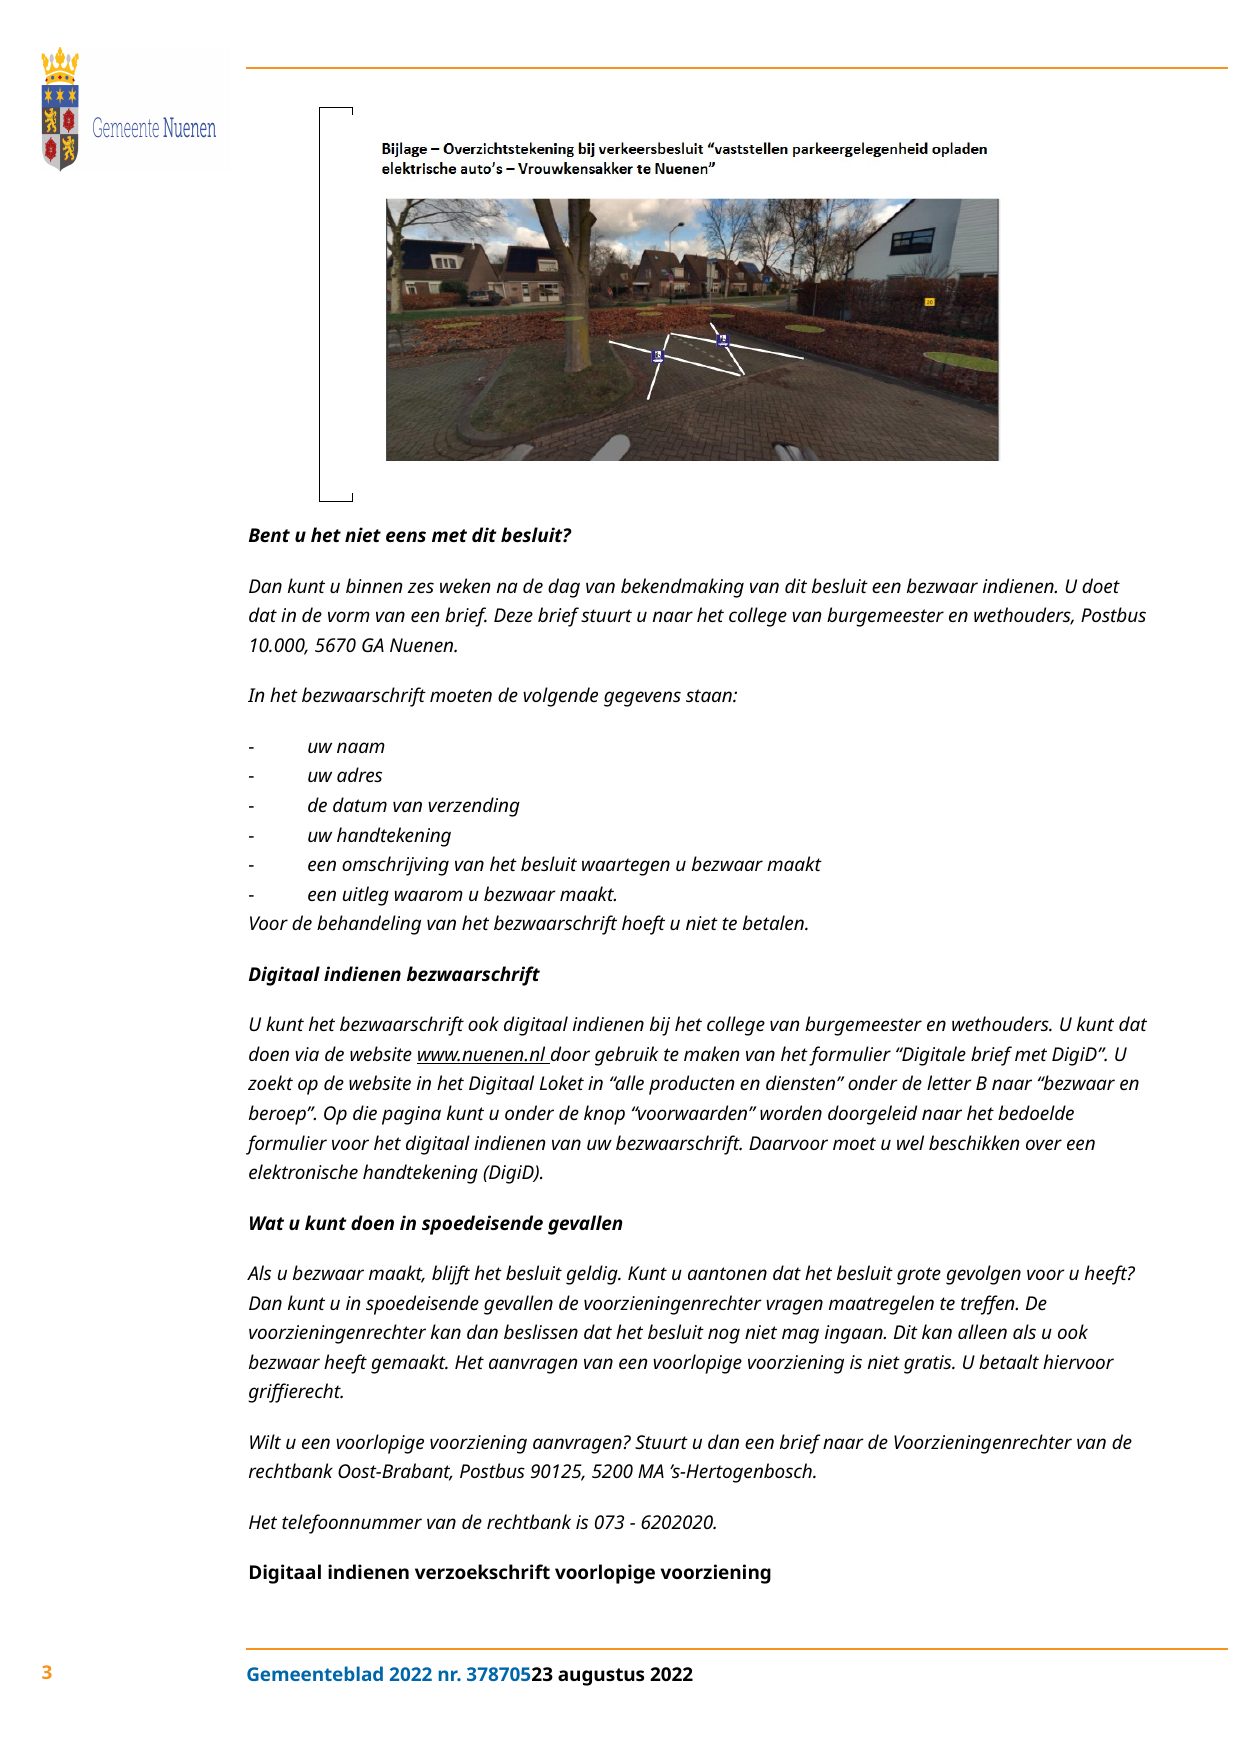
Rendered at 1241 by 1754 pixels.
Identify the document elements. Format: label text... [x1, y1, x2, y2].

text Het telefoonnummer van de rechtbank is 073 - 6202020. [248, 1509, 1152, 1535]
text Dan kunt u binnen zes weken na de dag van bekendmaking van dit besluit een bezwaar indienen. U doet dat in de vorm van een brief. Deze brief stuurt u naar het college van burgemeester en wethouders, Postbus 10.000, 5670 GA Nuenen. [248, 573, 1152, 658]
text Wilt u een voorlopige voorziening aanvragen? Stuurt u dan een brief naar de Voorzieningenrechter van de rechtbank Oost-Brabant, Postbus 90125, 5200 MA ’s-Hertogenbosch. [248, 1429, 1152, 1484]
list een uitleg waarom u bezwaar maakt. [248, 881, 1152, 907]
picture [41, 47, 231, 172]
text Wat u kunt doen in spoedeisende gevallen [248, 1210, 1152, 1236]
list de datum van verzending [248, 792, 1152, 818]
text Als u bezwaar maakt, blijft het besluit geldig. Kunt u aantonen dat het besluit grote gevolgen voor u heeft? Dan kunt u in spoedeisende gevallen de voorzieningenrechter vragen maatregelen te treffen. De voorzieningenrechter kan dan beslissen dat het besluit nog niet mag ingaan. Dit kan alleen als u ook bezwaar heeft gemaakt. Het aanvragen van een voorlopige voorziening is niet gratis. U betaalt hiervoor griffierecht. [248, 1260, 1152, 1404]
text Digitaal indienen verzoekschrift voorlopige voorziening [248, 1559, 1152, 1585]
text Bent u het niet eens met dit besluit? [248, 523, 1152, 548]
list een omschrijving van het besluit waartegen u bezwaar maakt [248, 851, 1152, 877]
text Digitaal indienen bezwaarschrift [248, 961, 1152, 987]
text Voor de behandeling van het bezwaarschrift hoeft u niet te betalen. [248, 911, 1152, 936]
picture [327, 115, 1067, 493]
list uw handtekening [248, 822, 1152, 848]
list uw naam [248, 733, 1152, 759]
list uw adres [248, 763, 1152, 788]
text In het bezwaarschrift moeten de volgende gegevens staan: [248, 683, 1152, 708]
text U kunt het bezwaarschrift ook digitaal indienen bij het college van burgemeester en wethouders. U kunt dat doen via de website www.nuenen.nl door gebruik te maken van het formulier “Digitale brief met DigiD”. U zoekt op de website in het Digitaal Loket in “alle producten en diensten” onder de letter B naar “bezwaar en beroep”. Op die pagina kunt u onder de knop “voorwaarden” worden doorgeleid naar het bedoelde formulier voor het digitaal indienen van uw bezwaarschrift. Daarvoor moet u wel beschikken over een elektronische handtekening (DigiD). [248, 1011, 1152, 1185]
